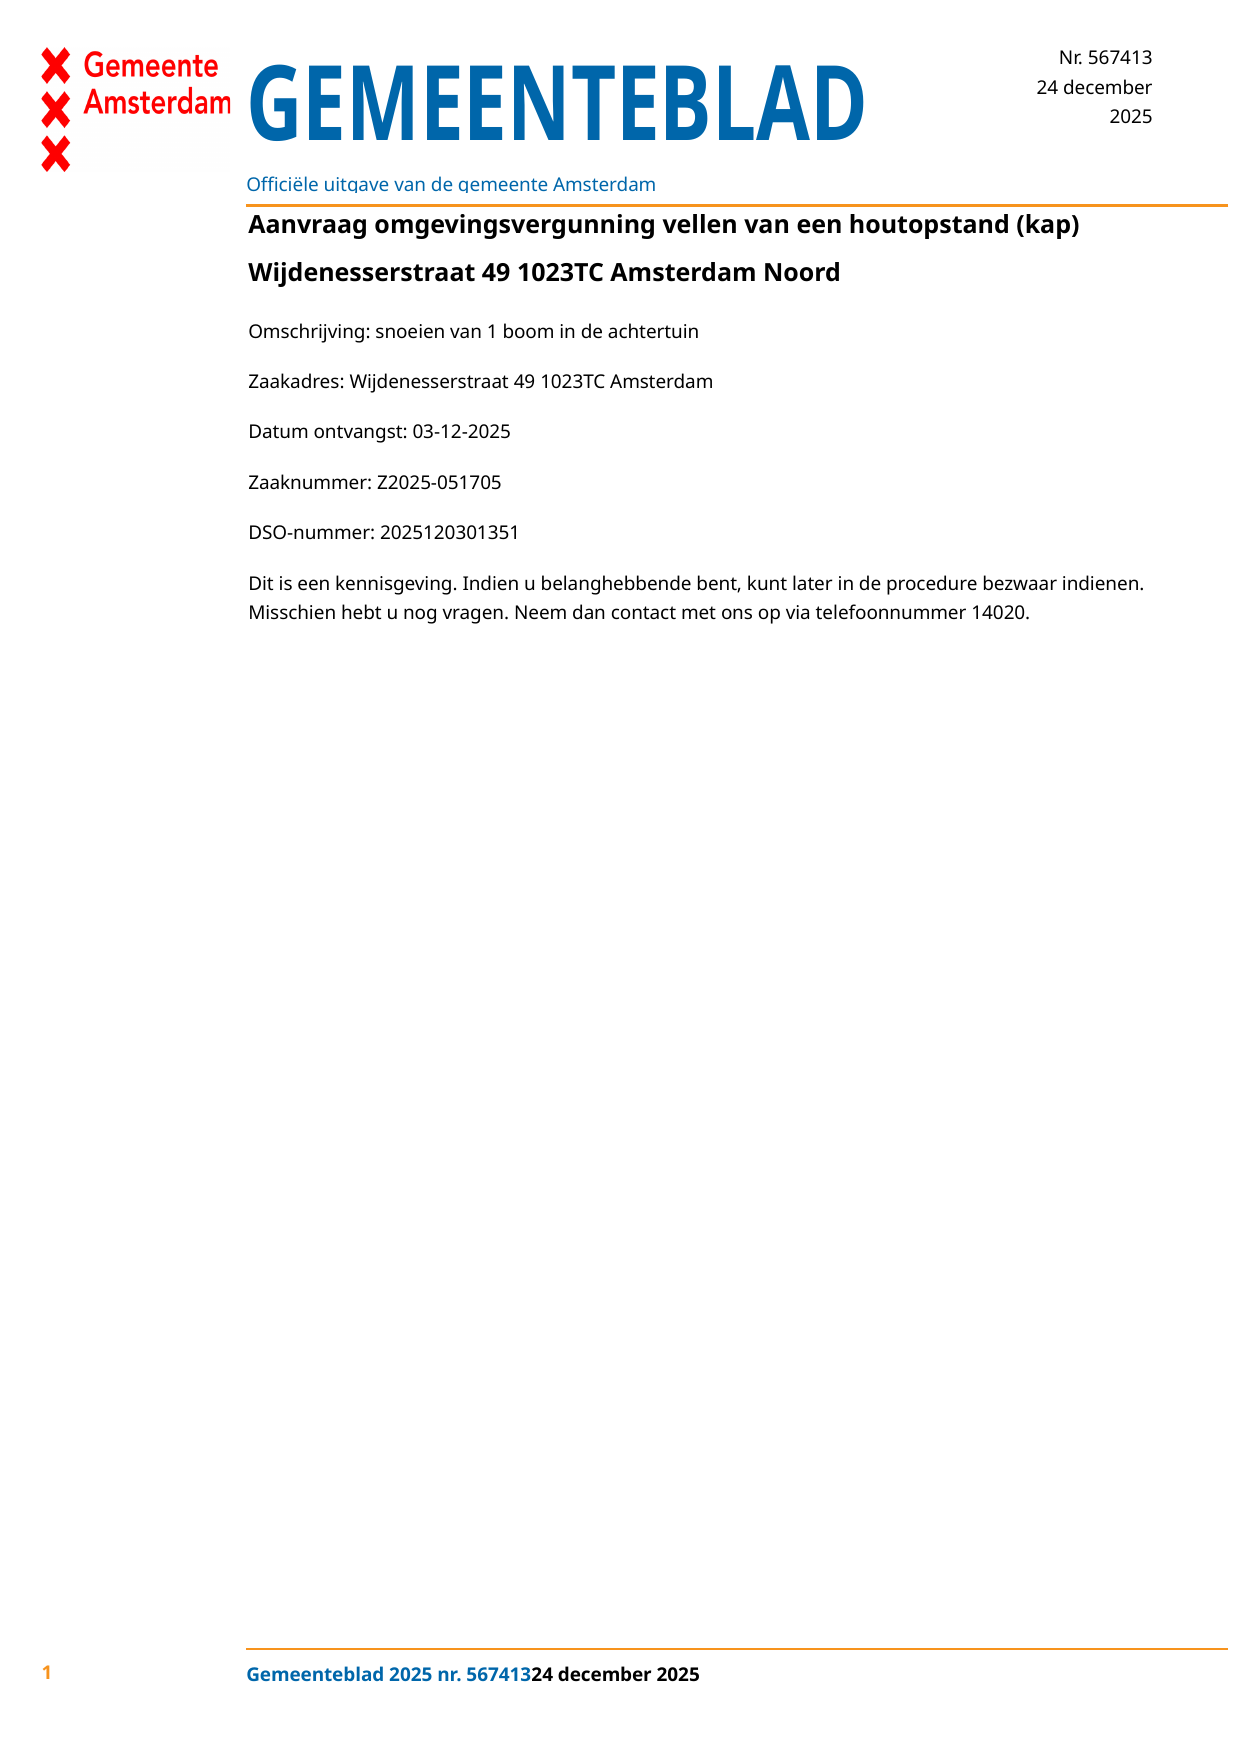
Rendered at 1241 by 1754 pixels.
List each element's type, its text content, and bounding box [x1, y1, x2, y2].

text Aanvraag omgevingsvergunning vellen van een houtopstand (kap) Wijdenesserstraat 49 1023TC Amsterdam Noord [248, 207, 1152, 288]
text Zaaknummer: Z2025-051705 [248, 469, 1152, 495]
picture [41, 47, 231, 172]
text Omschrijving: snoeien van 1 boom in de achtertuin [248, 318, 1152, 344]
text Zaakadres: Wijdenesserstraat 49 1023TC Amsterdam [248, 368, 1152, 394]
text Datum ontvangst: 03-12-2025 [248, 419, 1152, 444]
text DSO-nummer: 2025120301351 [248, 519, 1152, 545]
text Dit is een kennisgeving. Indien u belanghebbende bent, kunt later in de procedure bezwaar indienen. Misschien hebt u nog vragen. Neem dan contact met ons op via telefoonnummer 14020. [248, 570, 1152, 625]
